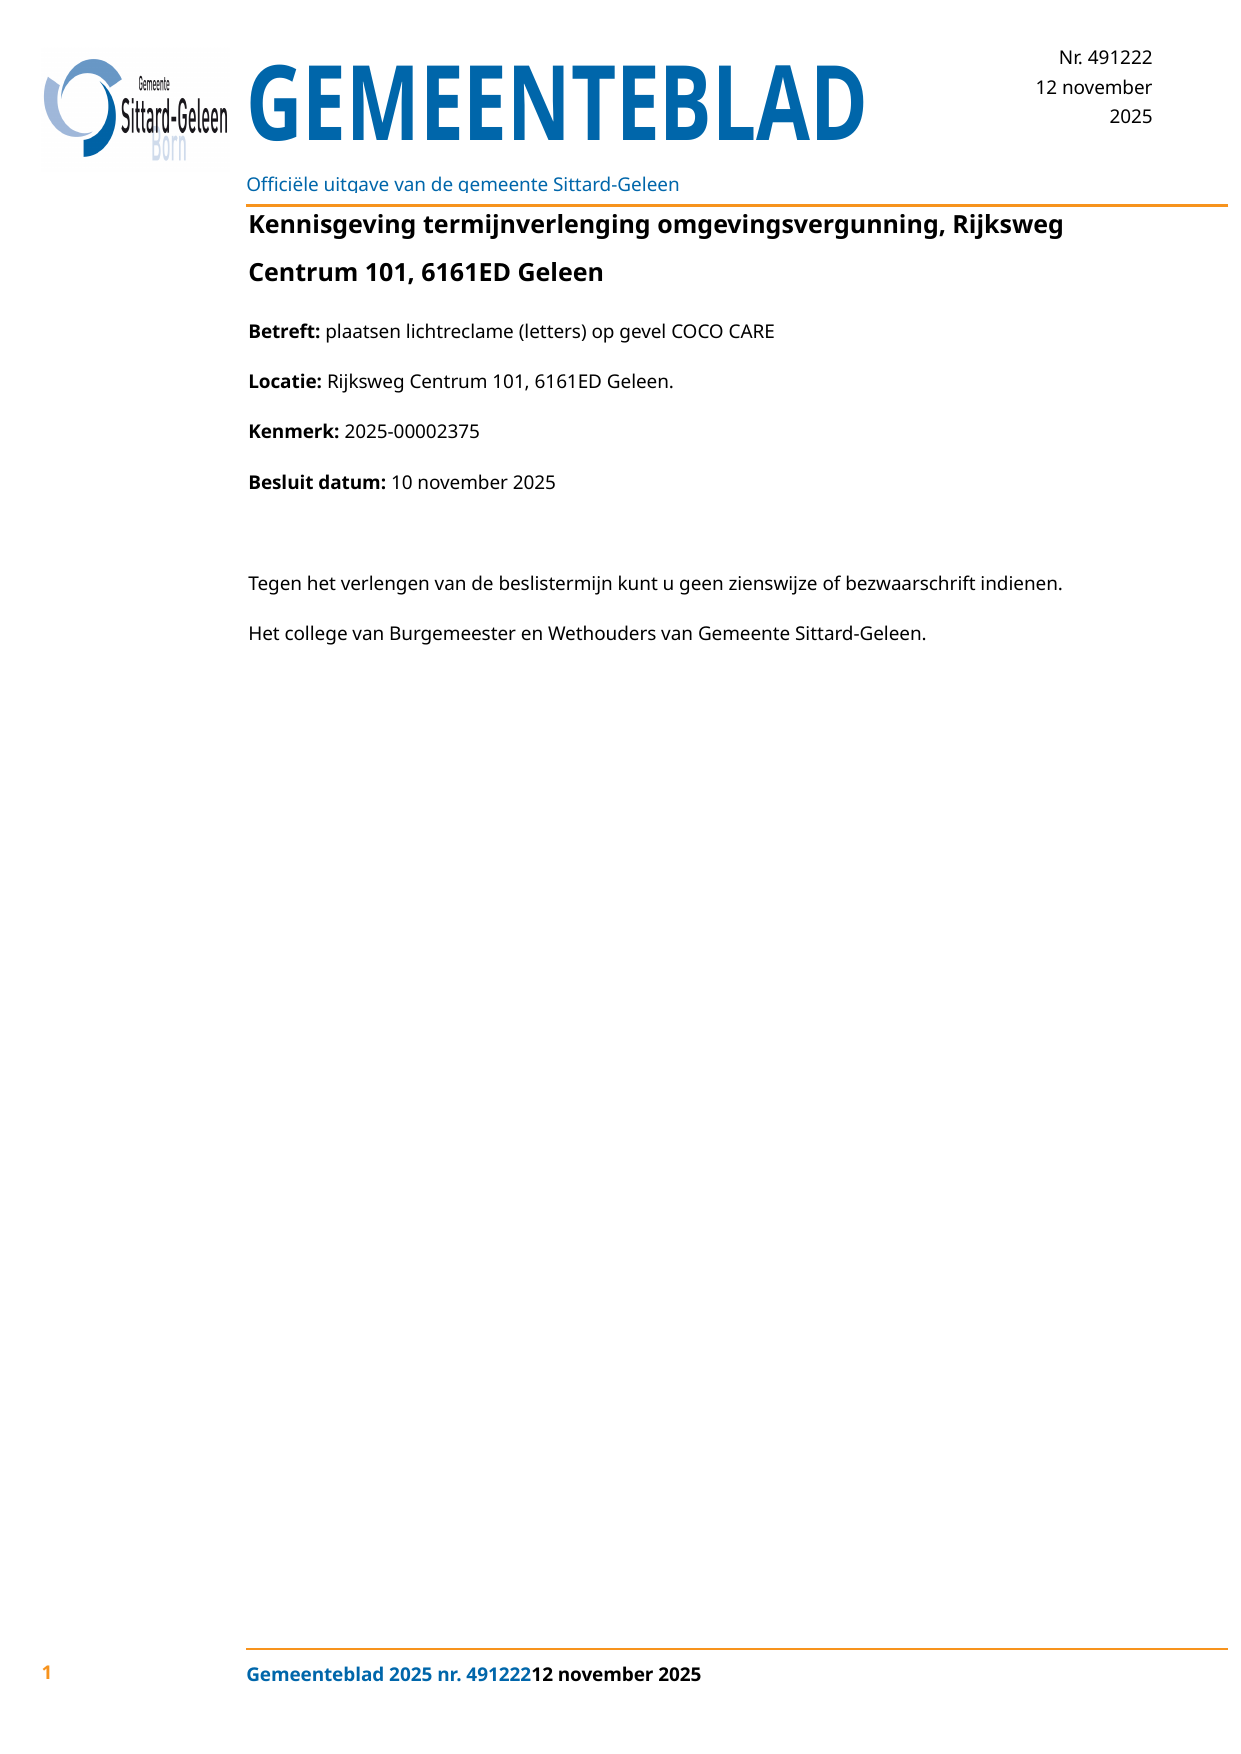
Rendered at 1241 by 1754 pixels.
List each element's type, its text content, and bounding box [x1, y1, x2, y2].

text Kennisgeving termijnverlenging omgevingsvergunning, Rijksweg Centrum 101, 6161ED Geleen [248, 207, 1152, 288]
text Tegen het verlengen van de beslistermijn kunt u geen zienswijze of bezwaarschrift indienen. [248, 570, 1152, 596]
text Betreft: plaatsen lichtreclame (letters) op gevel COCO CARE [248, 318, 1152, 344]
text Het college van Burgemeester en Wethouders van Gemeente Sittard-Geleen. [248, 620, 1152, 646]
text Locatie: Rijksweg Centrum 101, 6161ED Geleen. [248, 368, 1152, 394]
text Besluit datum: 10 november 2025 [248, 469, 1152, 495]
picture [41, 47, 231, 172]
text Kenmerk: 2025-00002375 [248, 419, 1152, 444]
